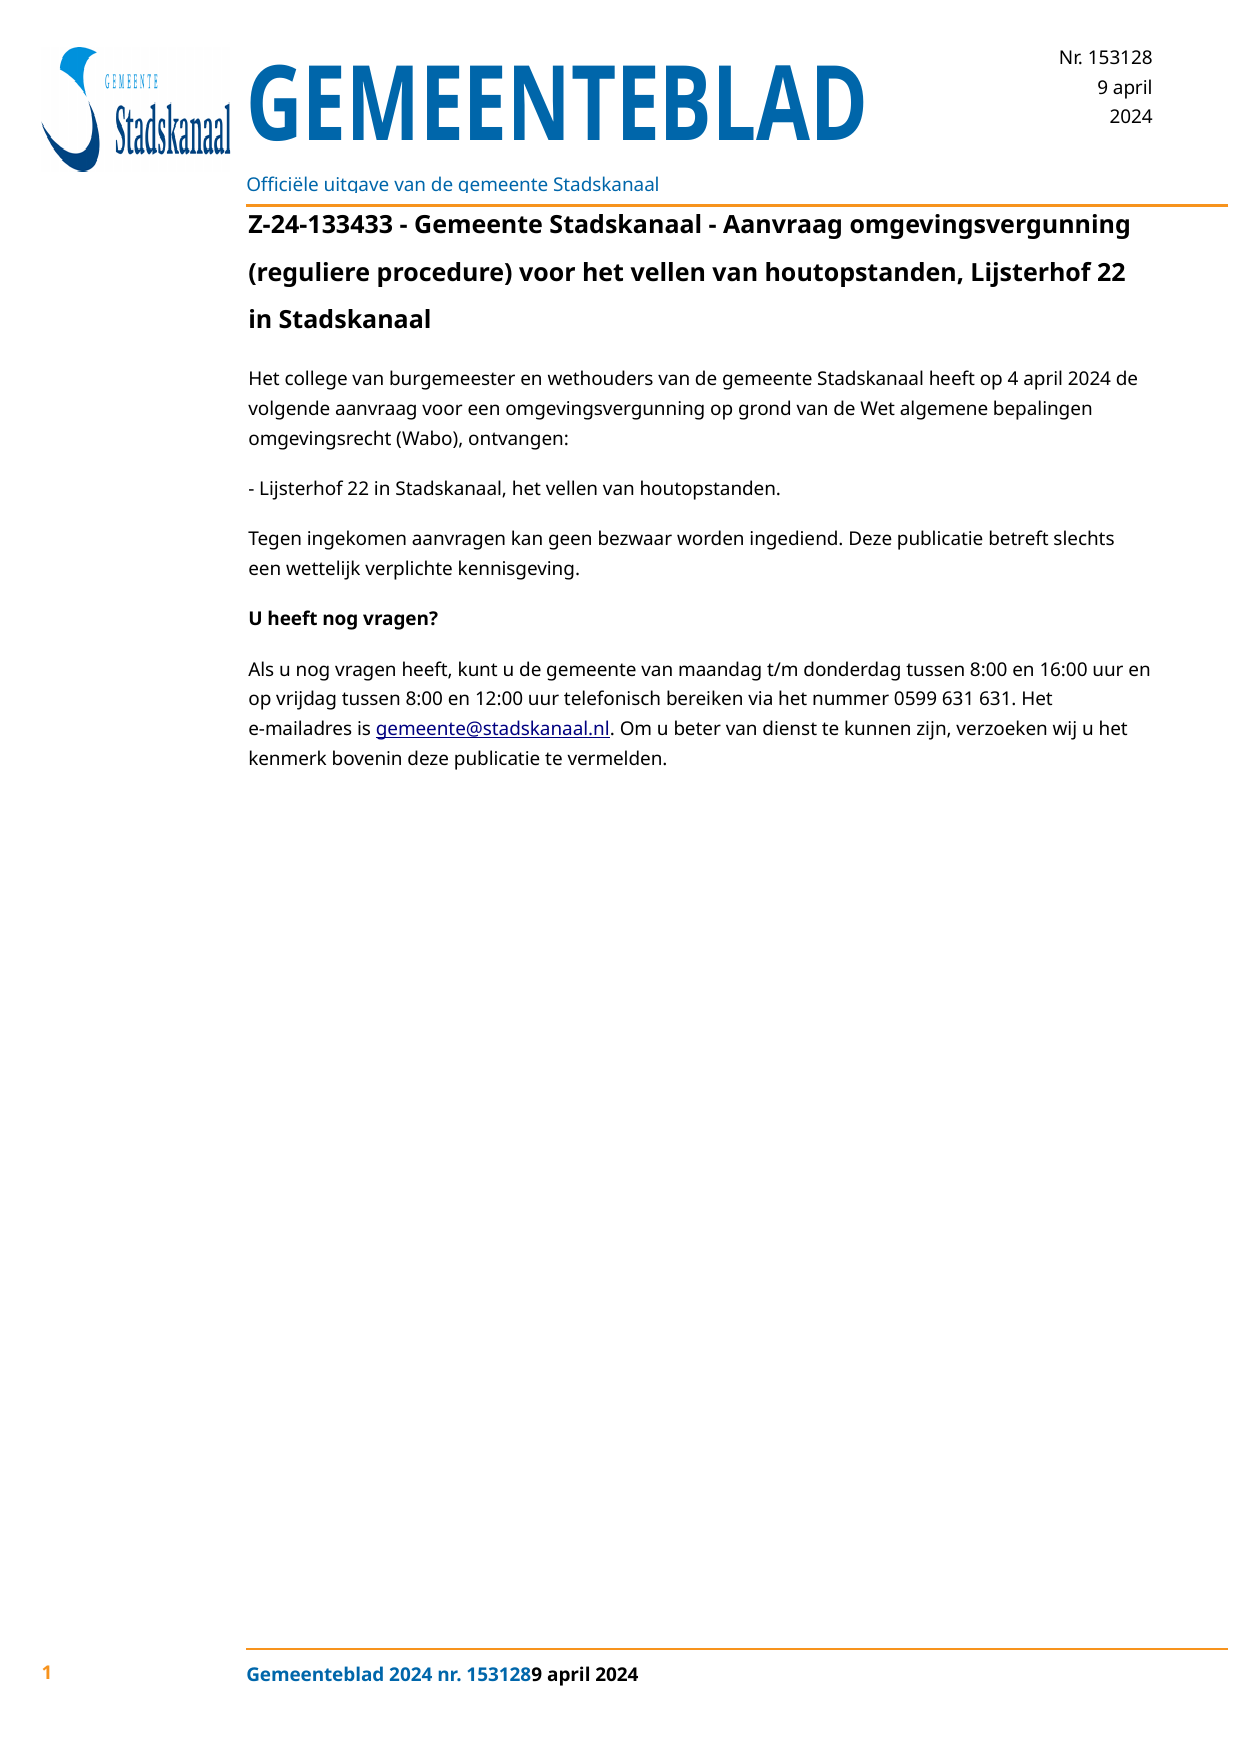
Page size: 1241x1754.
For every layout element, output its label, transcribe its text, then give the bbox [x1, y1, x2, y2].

picture [41, 47, 231, 172]
text Als u nog vragen heeft, kunt u de gemeente van maandag t/m donderdag tussen 8:00 en 16:00 uur en op vrijdag tussen 8:00 en 12:00 uur telefonisch bereiken via het nummer 0599 631 631. Het e‑mailadres is gemeente@stadskanaal.nl. Om u beter van dienst te kunnen zijn, verzoeken wij u het kenmerk bovenin deze publicatie te vermelden. [248, 656, 1152, 770]
text Tegen ingekomen aanvragen kan geen bezwaar worden ingediend. Deze publicatie betreft slechts een wettelijk verplichte kennisgeving. [248, 526, 1152, 581]
text - Lijsterhof 22 in Stadskanaal, het vellen van houtopstanden. [248, 475, 1152, 501]
text U heeft nog vragen? [248, 606, 1152, 631]
text Het college van burgemeester en wethouders van de gemeente Stadskanaal heeft op 4 april 2024 de volgende aanvraag voor een omgevingsvergunning op grond van de Wet algemene bepalingen omgevingsrecht (Wabo), ontvangen: [248, 366, 1152, 450]
text Z-24-133433 - Gemeente Stadskanaal - Aanvraag omgevingsvergunning (reguliere procedure) voor het vellen van houtopstanden, Lijsterhof 22 in Stadskanaal [248, 207, 1152, 336]
